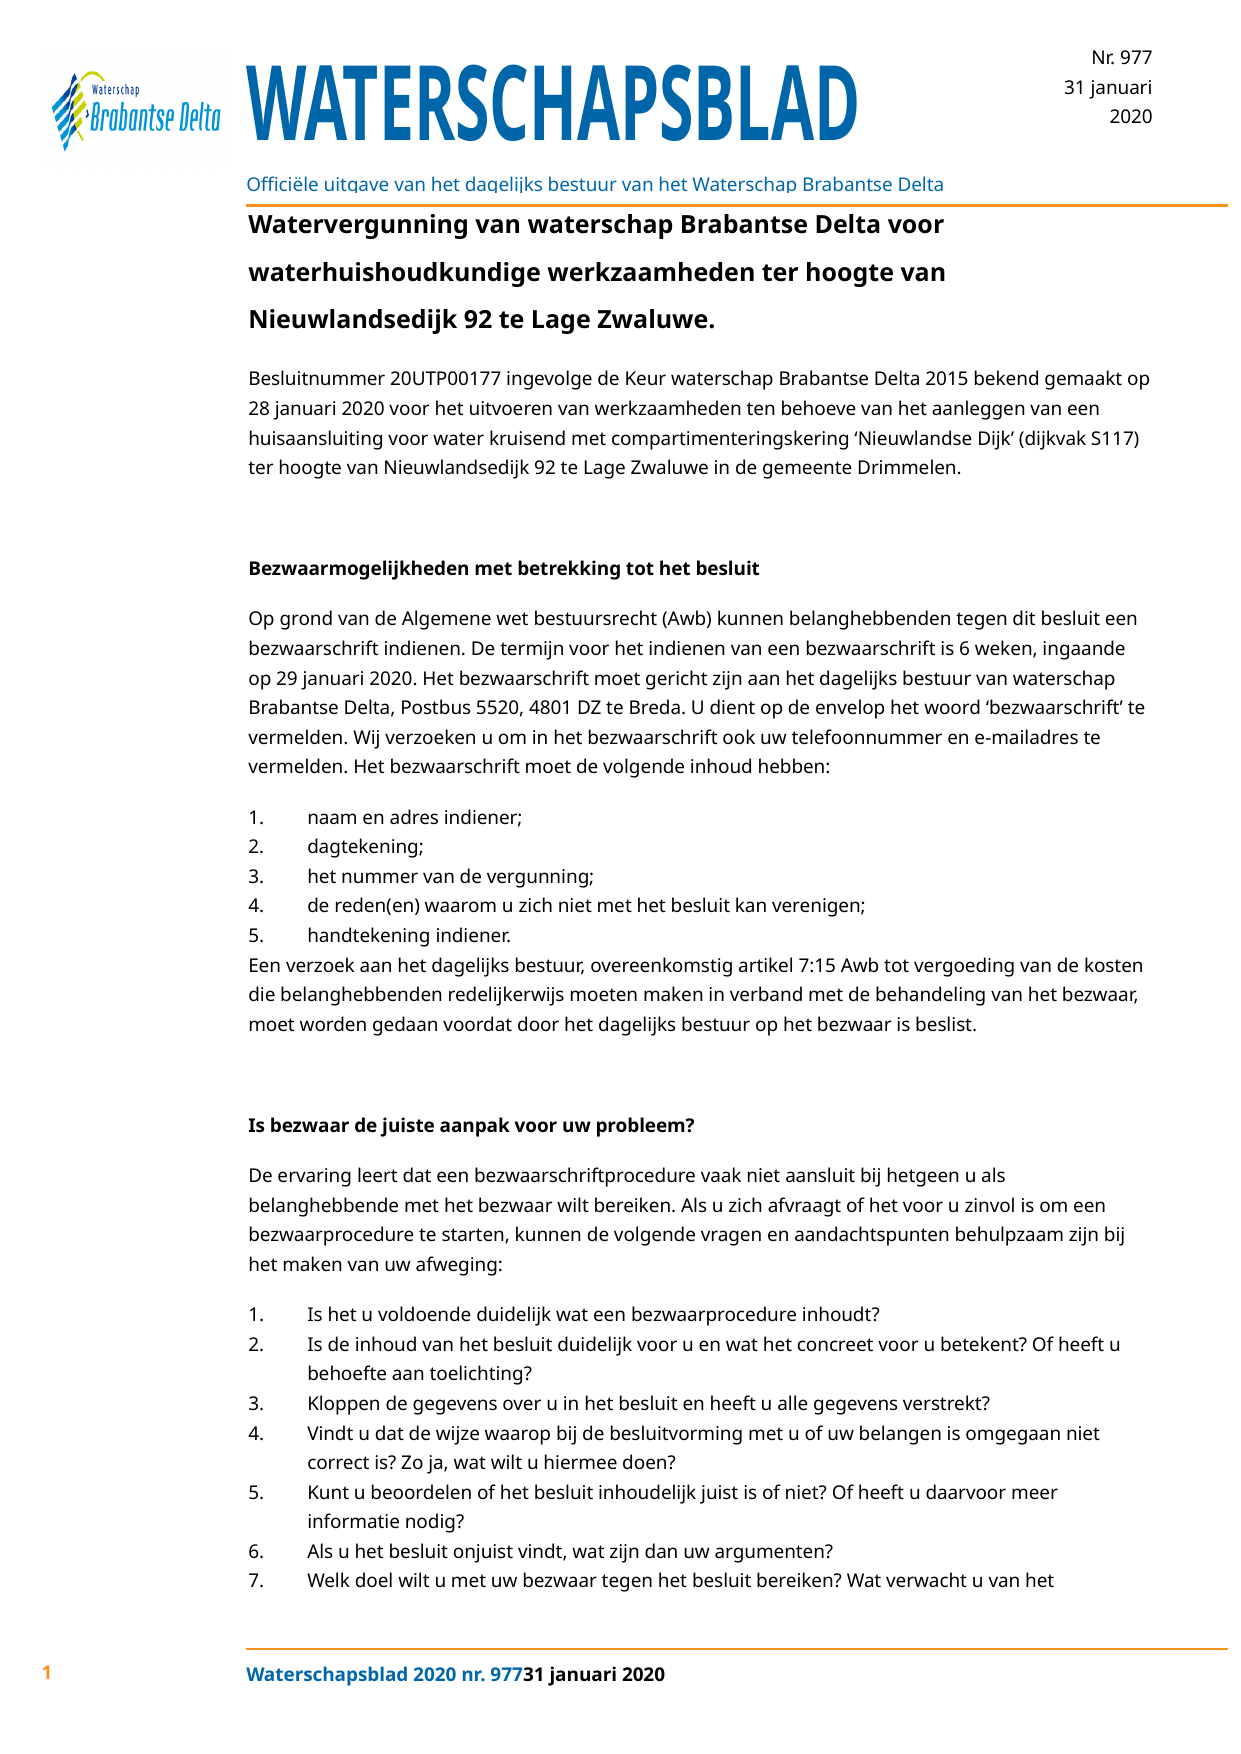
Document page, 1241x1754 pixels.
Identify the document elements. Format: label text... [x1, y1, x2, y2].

text Op grond van de Algemene wet bestuursrecht (Awb) kunnen belanghebbenden tegen dit besluit een bezwaarschrift indienen. De termijn voor het indienen van een bezwaarschrift is 6 weken, ingaande op 29 januari 2020. Het bezwaarschrift moet gericht zijn aan het dagelijks bestuur van waterschap Brabantse Delta, Postbus 5520, 4801 DZ te Breda. U dient op de envelop het woord ‘bezwaarschrift’ te vermelden. Wij verzoeken u om in het bezwaarschrift ook uw telefoonnummer en e‑mailadres te vermelden. Het bezwaarschrift moet de volgende inhoud hebben: [248, 606, 1152, 779]
list Vindt u dat de wijze waarop bij de besluitvorming met u of uw belangen is omgegaan niet correct is? Zo ja, wat wilt u hiermee doen? [248, 1420, 1152, 1475]
list Is de inhoud van het besluit duidelijk voor u en wat het concreet voor u betekent? Of heeft u behoefte aan toelichting? [248, 1331, 1152, 1386]
list naam en adres indiener; [248, 804, 1152, 829]
text Besluitnummer 20UTP00177 ingevolge de Keur waterschap Brabantse Delta 2015 bekend gemaakt op 28 januari 2020 voor het uitvoeren van werkzaamheden ten behoeve van het aanleggen van een huisaansluiting voor water kruisend met compartimenteringskering ‘Nieuwlandse Dijk’ (dijkvak S117) ter hoogte van Nieuwlandsedijk 92 te Lage Zwaluwe in de gemeente Drimmelen. [248, 366, 1152, 480]
text Is bezwaar de juiste aanpak voor uw probleem? [248, 1112, 1152, 1137]
text Bezwaarmogelijkheden met betrekking tot het besluit [248, 555, 1152, 581]
picture [41, 47, 231, 172]
list handtekening indiener. [248, 922, 1152, 948]
list dagtekening; [248, 833, 1152, 859]
list Kloppen de gegevens over u in het besluit en heeft u alle gegevens verstrekt? [248, 1390, 1152, 1416]
list Kunt u beoordelen of het besluit inhoudelijk juist is of niet? Of heeft u daarvoor meer informatie nodig? [248, 1479, 1152, 1534]
text Een verzoek aan het dagelijks bestuur, overeenkomstig artikel 7:15 Awb tot vergoeding van de kosten die belanghebbenden redelijkerwijs moeten maken in verband met de behandeling van het bezwaar, moet worden gedaan voordat door het dagelijks bestuur op het bezwaar is beslist. [248, 952, 1152, 1037]
list Welk doel wilt u met uw bezwaar tegen het besluit bereiken? Wat verwacht u van het [248, 1568, 1152, 1593]
text Watervergunning van waterschap Brabantse Delta voor waterhuishoudkundige werkzaamheden ter hoogte van Nieuwlandsedijk 92 te Lage Zwaluwe. [248, 207, 1152, 336]
list het nummer van de vergunning; [248, 863, 1152, 889]
text De ervaring leert dat een bezwaarschriftprocedure vaak niet aansluit bij hetgeen u als belanghebbende met het bezwaar wilt bereiken. Als u zich afvraagt of het voor u zinvol is om een bezwaarprocedure te starten, kunnen de volgende vragen en aandachtspunten behulpzaam zijn bij het maken van uw afweging: [248, 1162, 1152, 1277]
list Is het u voldoende duidelijk wat een bezwaarprocedure inhoudt? [248, 1301, 1152, 1327]
list Als u het besluit onjuist vindt, wat zijn dan uw argumenten? [248, 1538, 1152, 1564]
list de reden(en) waarom u zich niet met het besluit kan verenigen; [248, 893, 1152, 918]
